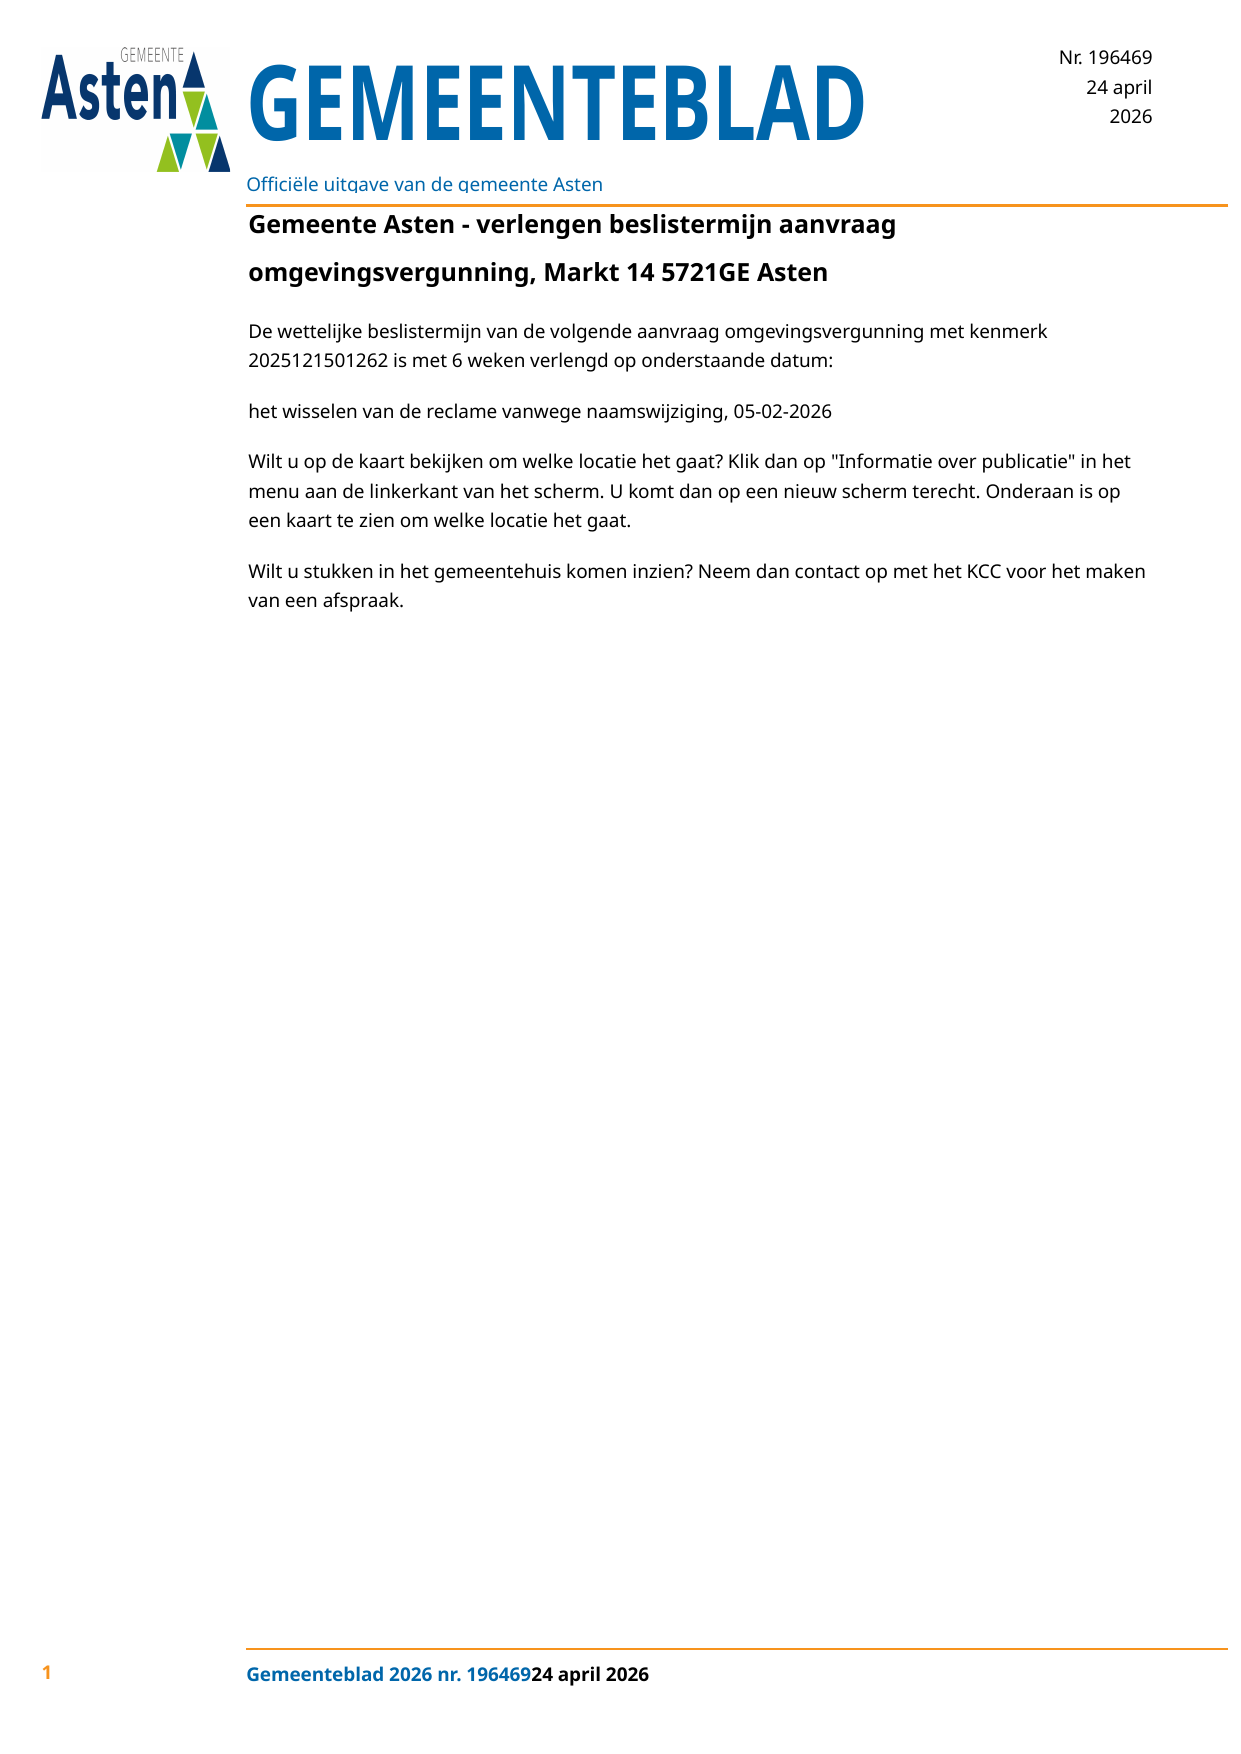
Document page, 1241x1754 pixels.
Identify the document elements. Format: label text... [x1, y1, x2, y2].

picture [41, 47, 231, 172]
text De wettelijke beslistermijn van de volgende aanvraag omgevingsvergunning met kenmerk 2025121501262 is met 6 weken verlengd op onderstaande datum: [248, 318, 1152, 373]
text Wilt u op de kaart bekijken om welke locatie het gaat? Klik dan op "Informatie over publicatie" in het menu aan de linkerkant van het scherm. U komt dan op een nieuw scherm terecht. Onderaan is op een kaart te zien om welke locatie het gaat. [248, 448, 1152, 533]
text Wilt u stukken in het gemeentehuis komen inzien? Neem dan contact op met het KCC voor het maken van een afspraak. [248, 558, 1152, 613]
text Gemeente Asten - verlengen beslistermijn aanvraag omgevingsvergunning, Markt 14 5721GE Asten [248, 207, 1152, 288]
text het wisselen van de reclame vanwege naamswijziging, 05-02-2026 [248, 398, 1152, 424]
